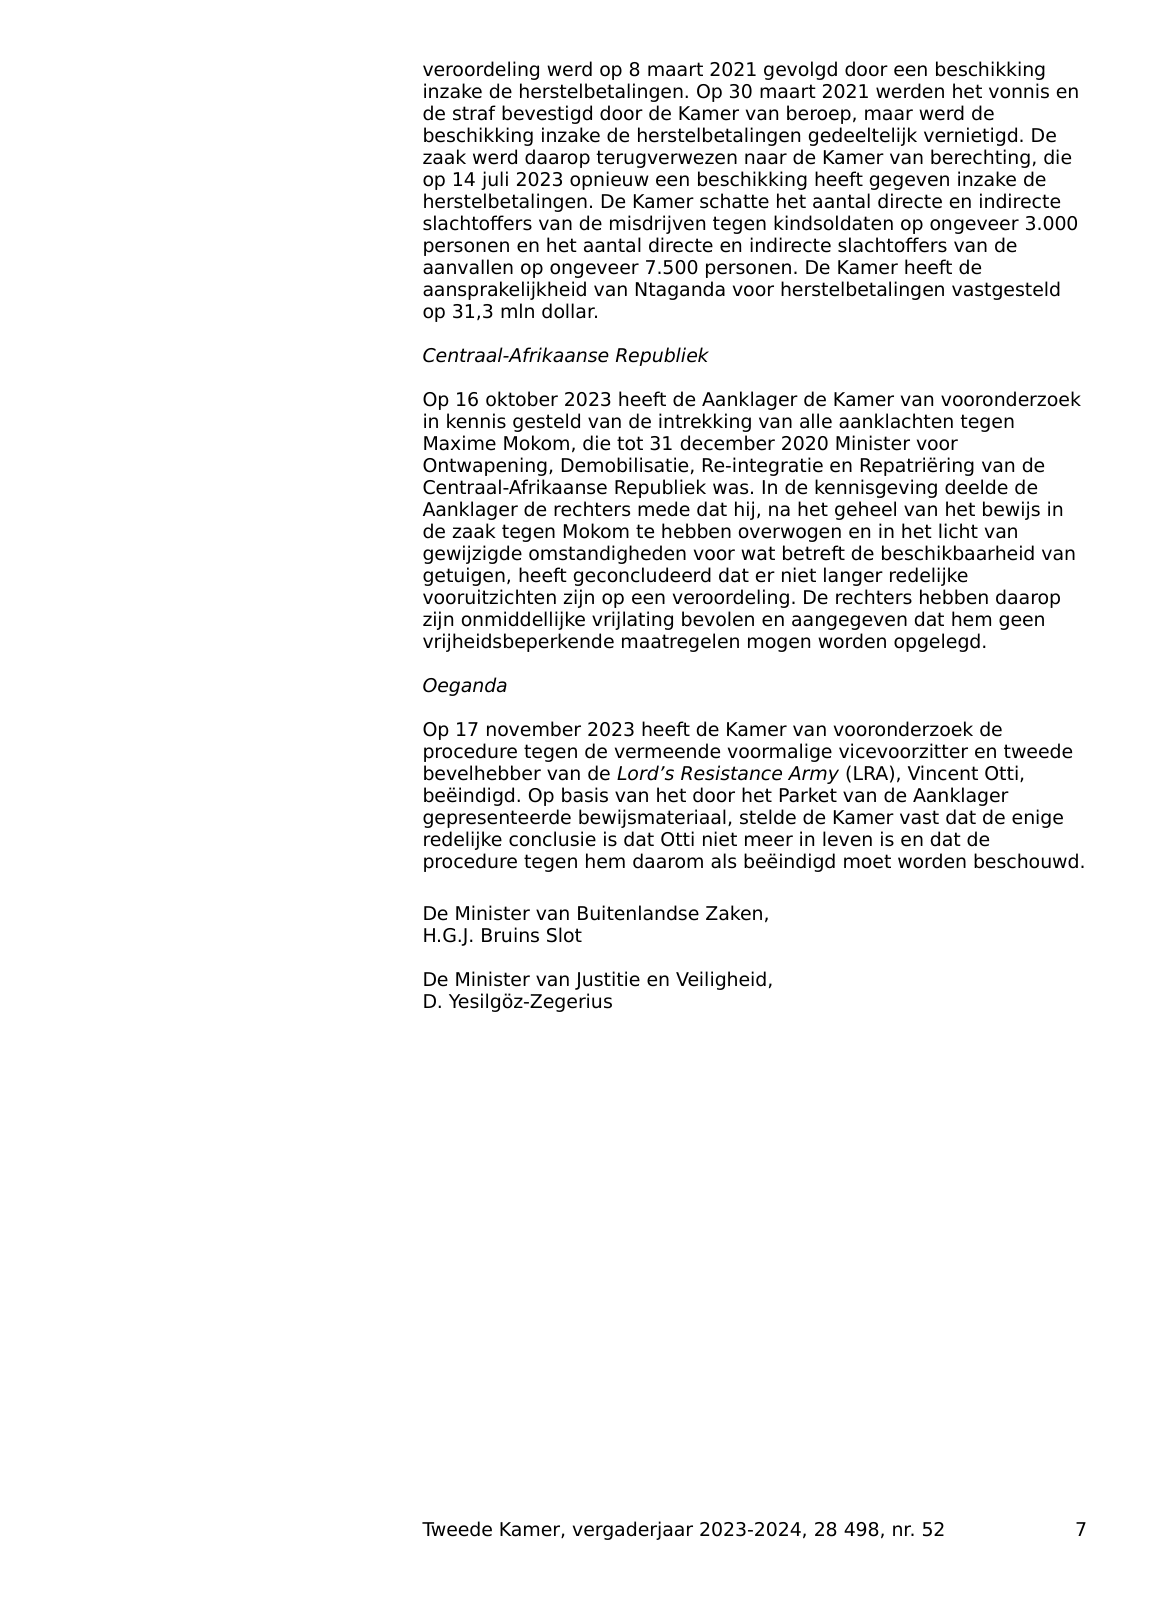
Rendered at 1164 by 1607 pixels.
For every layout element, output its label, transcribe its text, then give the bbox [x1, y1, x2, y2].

subtitle Oeganda [422, 675, 1087, 697]
text De Minister van Buitenlandse Zaken, H.G.J. Bruins Slot [422, 903, 1087, 947]
text De Minister van Justitie en Veiligheid, D. Yesilgöz-Zegerius [422, 969, 1087, 1013]
text veroordeling werd op 8 maart 2021 gevolgd door een beschikking inzake de herstelbetalingen. Op 30 maart 2021 werden het vonnis en de straf bevestigd door de Kamer van beroep, maar werd de beschikking inzake de herstelbetalingen gedeeltelijk vernietigd. De zaak werd daarop terugverwezen naar de Kamer van berechting, die op 14 juli 2023 opnieuw een beschikking heeft gegeven inzake de herstelbetalingen. De Kamer schatte het aantal directe en indirecte slachtoffers van de misdrijven tegen kindsoldaten op ongeveer 3.000 personen en het aantal directe en indirecte slachtoffers van de aanvallen op ongeveer 7.500 personen. De Kamer heeft de aansprakelijkheid van Ntaganda voor herstelbetalingen vastgesteld op 31,3 mln dollar. [422, 59, 1087, 323]
text Op 16 oktober 2023 heeft de Aanklager de Kamer van vooronderzoek in kennis gesteld van de intrekking van alle aanklachten tegen Maxime Mokom, die tot 31 december 2020 Minister voor Ontwapening, Demobilisatie, Re-integratie en Repatriëring van de Centraal-Afrikaanse Republiek was. In de kennisgeving deelde de Aanklager de rechters mede dat hij, na het geheel van het bewijs in de zaak tegen Mokom te hebben overwogen en in het licht van gewijzigde omstandigheden voor wat betreft de beschikbaarheid van getuigen, heeft geconcludeerd dat er niet langer redelijke vooruitzichten zijn op een veroordeling. De rechters hebben daarop zijn onmiddellijke vrijlating bevolen en aangegeven dat hem geen vrijheidsbeperkende maatregelen mogen worden opgelegd. [422, 389, 1087, 653]
subtitle Centraal-Afrikaanse Republiek [422, 345, 1087, 367]
text Op 17 november 2023 heeft de Kamer van vooronderzoek de procedure tegen de vermeende voormalige vicevoorzitter en tweede bevelhebber van de Lord’s Resistance Army (LRA), Vincent Otti, beëindigd. Op basis van het door het Parket van de Aanklager gepresenteerde bewijsmateriaal, stelde de Kamer vast dat de enige redelijke conclusie is dat Otti niet meer in leven is en dat de procedure tegen hem daarom als beëindigd moet worden beschouwd. [422, 719, 1087, 873]
